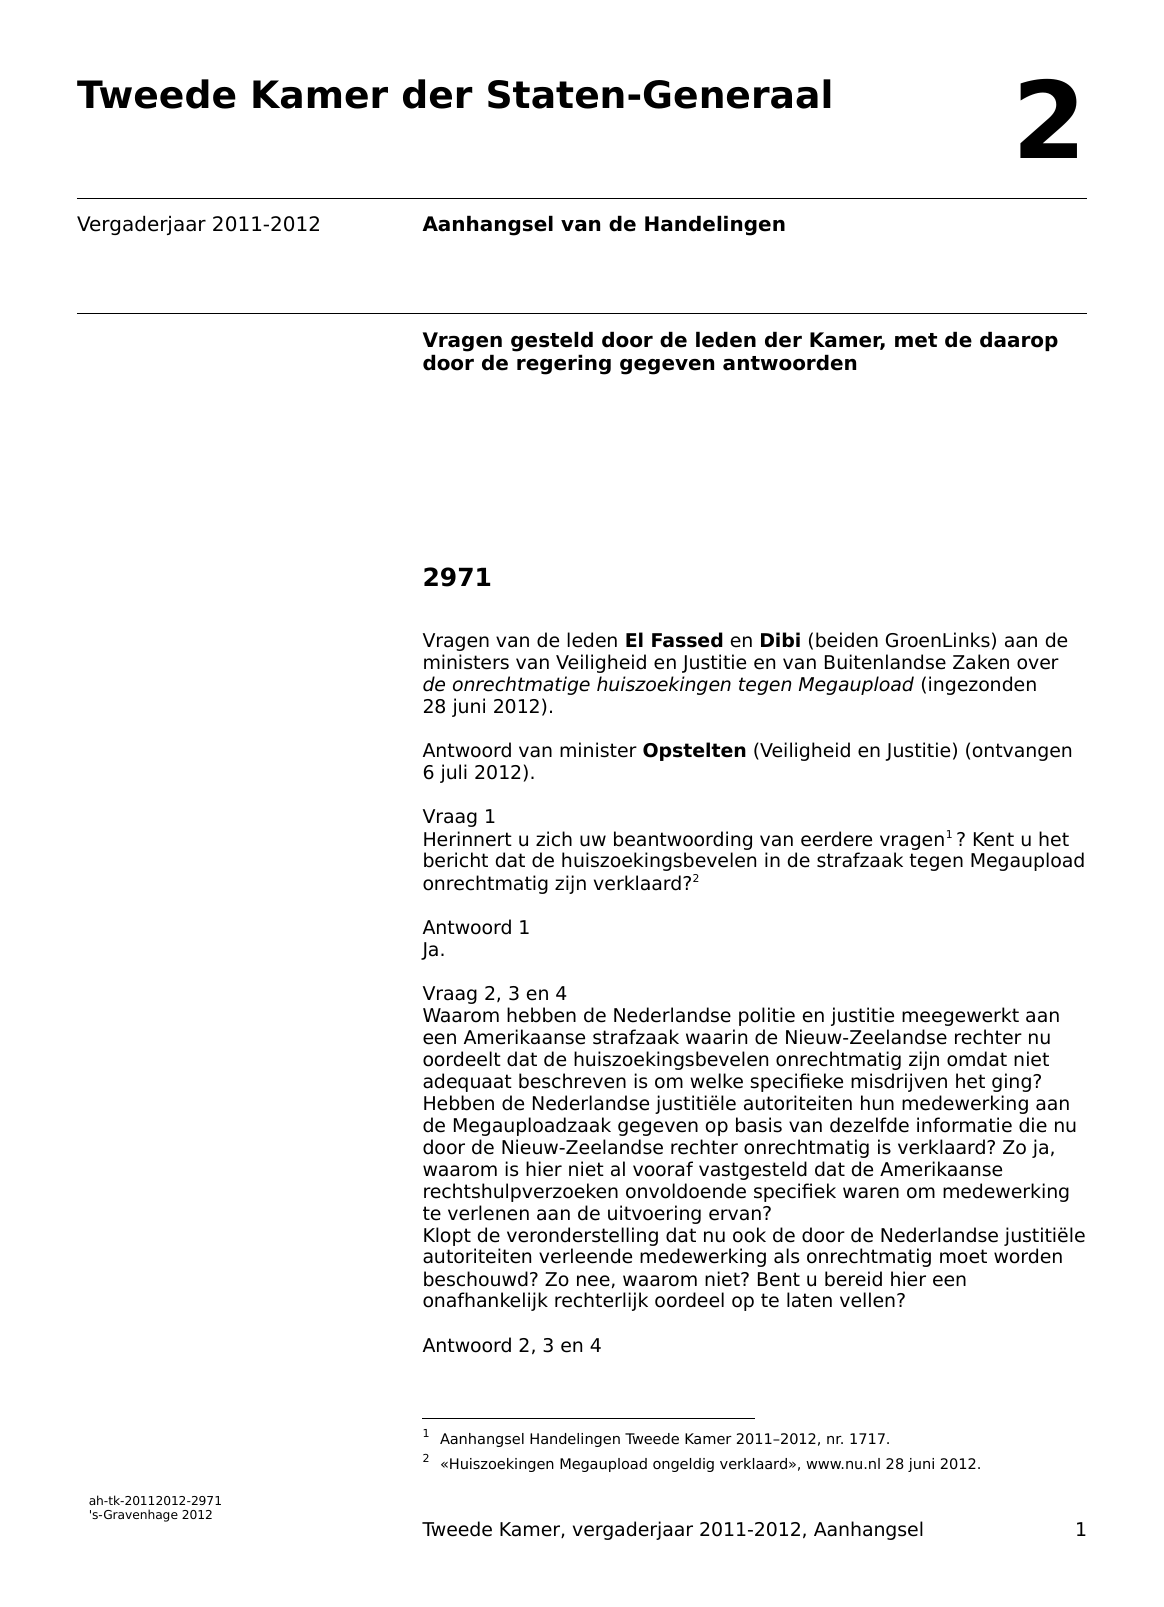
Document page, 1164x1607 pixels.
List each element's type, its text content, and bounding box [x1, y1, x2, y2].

text ah-tk-20112012-2971 [88, 1494, 323, 1508]
text Waarom hebben de Nederlandse politie en justitie meegewerkt aan een Amerikaanse strafzaak waarin de Nieuw-Zeelandse rechter nu oordeelt dat de huiszoekingsbevelen onrechtmatig zijn omdat niet adequaat beschreven is om welke specifieke misdrijven het ging? [422, 1005, 1087, 1093]
text Vraag 1 [422, 806, 1087, 828]
text Vragen van de leden El Fassed en Dibi (beiden GroenLinks) aan de ministers van Veiligheid en Justitie en van Buitenlandse Zaken over de onrechtmatige huiszoekingen tegen Megaupload (ingezonden 28 juni 2012). [422, 630, 1087, 718]
table_header 2 [886, 59, 1087, 198]
text Klopt de veronderstelling dat nu ook de door de Nederlandse justitiële autoriteiten verleende medewerking als onrechtmatig moet worden beschouwd? Zo nee, waarom niet? Bent u bereid hier een onafhankelijk rechterlijk oordeel op te laten vellen? [422, 1224, 1087, 1312]
text Vraag 2, 3 en 4 [422, 983, 1087, 1005]
text 2971 [422, 563, 1087, 592]
text Antwoord 2, 3 en 4 [422, 1334, 1087, 1357]
table_cell [77, 314, 422, 375]
table_cell Vergaderjaar 2011-2012 [77, 199, 422, 313]
table_header Tweede Kamer der Staten-Generaal [77, 59, 886, 198]
text Herinnert u zich uw beantwoording van eerdere vragen? Kent u het bericht dat de huiszoekingsbevelen in de strafzaak tegen Megaupload onrechtmatig zijn verklaard? [422, 828, 1087, 894]
text Hebben de Nederlandse justitiële autoriteiten hun medewerking aan de Megauploadzaak gegeven op basis van dezelfde informatie die nu door de Nieuw-Zeelandse rechter onrechtmatig is verklaard? Zo ja, waarom is hier niet al vooraf vastgesteld dat de Amerikaanse rechtshulpverzoeken onvoldoende specifiek waren om medewerking te verlenen aan de uitvoering ervan? [422, 1093, 1087, 1224]
text Antwoord van minister Opstelten (Veiligheid en Justitie) (ontvangen 6 juli 2012). [422, 740, 1087, 784]
text 's-Gravenhage 2012 [88, 1508, 323, 1522]
text Ja. [422, 938, 1087, 961]
table_cell Vragen gesteld door de leden der Kamer, met de daarop door de regering gegeven antwoorden [422, 314, 1087, 375]
text Antwoord 1 [422, 917, 1087, 938]
text Aanhangsel Handelingen Tweede Kamer 2011–2012, nr. 1717. [422, 1427, 1087, 1449]
text «Huiszoekingen Megaupload ongeldig verklaard», www.nu.nl 28 juni 2012. [422, 1452, 1087, 1474]
table_cell Aanhangsel van de Handelingen [422, 199, 1087, 313]
